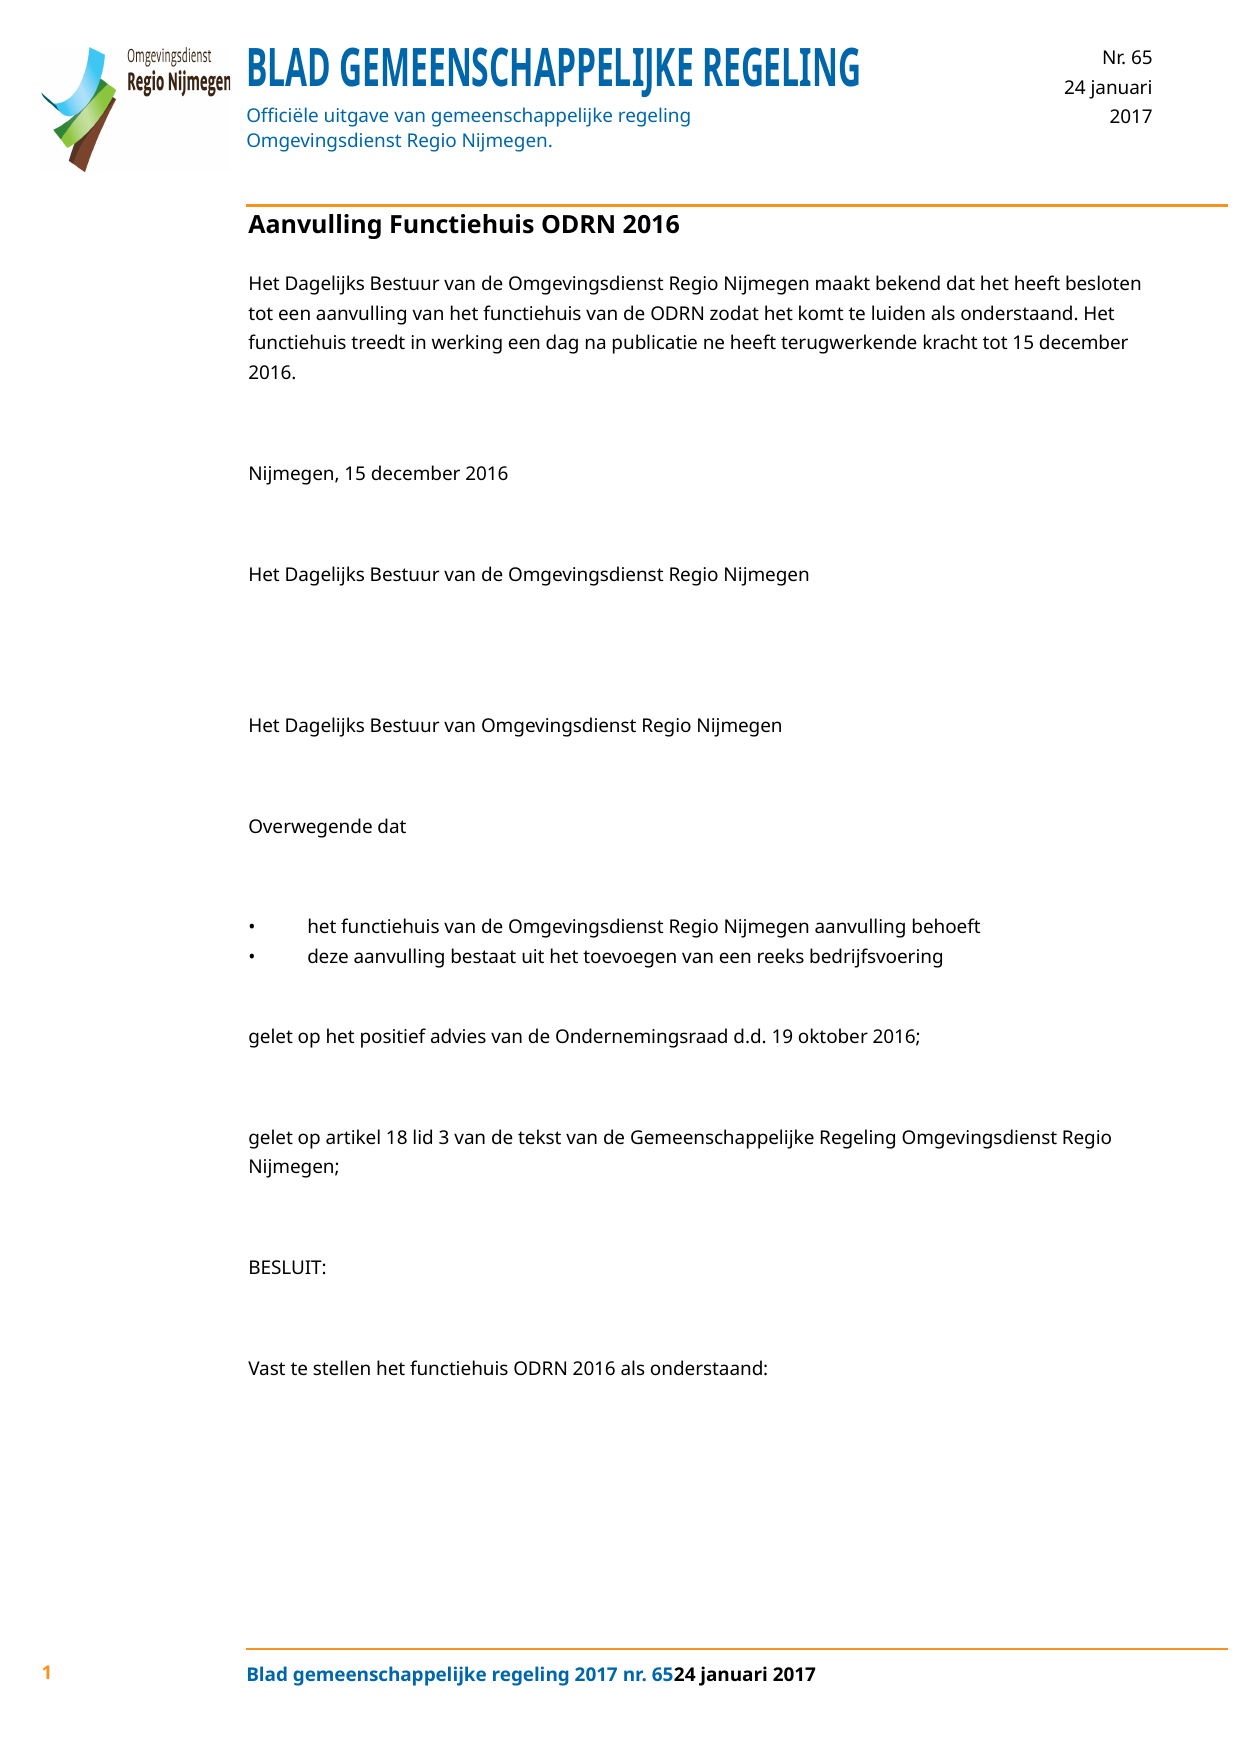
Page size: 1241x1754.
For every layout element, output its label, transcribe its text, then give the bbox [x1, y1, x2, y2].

text Het Dagelijks Bestuur van Omgevingsdienst Regio Nijmegen [248, 712, 1152, 738]
text Nijmegen, 15 december 2016 [248, 460, 1152, 486]
text gelet op artikel 18 lid 3 van de tekst van de Gemeenschappelijke Regeling Omgevingsdienst Regio Nijmegen; [248, 1124, 1152, 1179]
picture [41, 47, 231, 172]
text Vast te stellen het functiehuis ODRN 2016 als onderstaand: [248, 1355, 1152, 1381]
text Aanvulling Functiehuis ODRN 2016 [248, 207, 1152, 241]
list deze aanvulling bestaat uit het toevoegen van een reeks bedrijfsvoering [248, 943, 1152, 969]
text Overwegende dat [248, 813, 1152, 838]
text Het Dagelijks Bestuur van de Omgevingsdienst Regio Nijmegen [248, 561, 1152, 586]
text BESLUIT: [248, 1254, 1152, 1280]
list het functiehuis van de Omgevingsdienst Regio Nijmegen aanvulling behoeft [248, 914, 1152, 939]
text gelet op het positief advies van de Ondernemingsraad d.d. 19 oktober 2016; [248, 1023, 1152, 1049]
text Het Dagelijks Bestuur van de Omgevingsdienst Regio Nijmegen maakt bekend dat het heeft besloten tot een aanvulling van het functiehuis van de ODRN zodat het komt te luiden als onderstaand. Het functiehuis treedt in werking een dag na publicatie ne heeft terugwerkende kracht tot 15 december 2016. [248, 270, 1152, 385]
